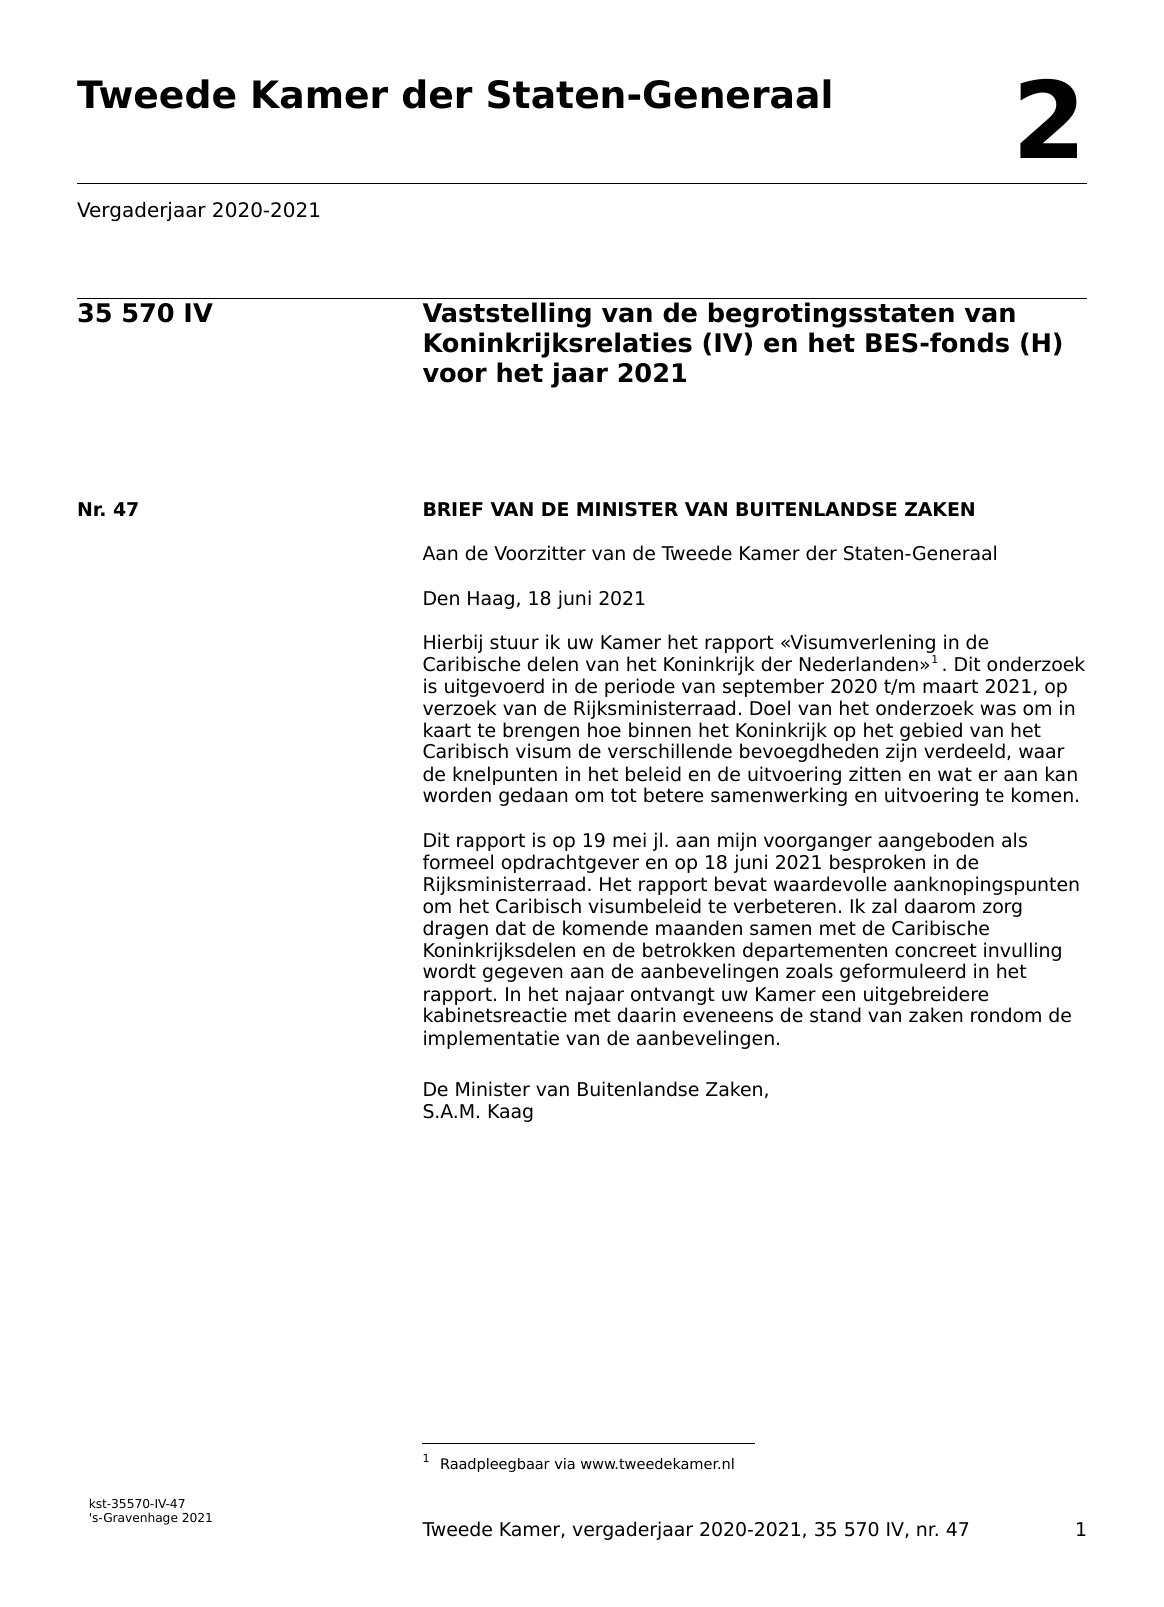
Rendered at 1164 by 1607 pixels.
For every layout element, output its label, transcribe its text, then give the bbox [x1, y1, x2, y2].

text Den Haag, 18 juni 2021 [422, 587, 1087, 609]
subtitle Nr. 47 BRIEF VAN DE MINISTER VAN BUITENLANDSE ZAKEN [77, 499, 1087, 521]
table_cell Vergaderjaar 2020-2021 [77, 184, 1087, 298]
table_header 2 [886, 59, 1087, 183]
text Dit rapport is op 19 mei jl. aan mijn voorganger aangeboden als formeel opdrachtgever en op 18 juni 2021 besproken in de Rijksministerraad. Het rapport bevat waardevolle aanknopingspunten om het Caribisch visumbeleid te verbeteren. Ik zal daarom zorg dragen dat de komende maanden samen met de Caribische Koninkrijksdelen en de betrokken departementen concreet invulling wordt gegeven aan de aanbevelingen zoals geformuleerd in het rapport. In het najaar ontvangt uw Kamer een uitgebreidere kabinetsreactie met daarin eveneens de stand van zaken rondom de implementatie van de aanbevelingen. [422, 829, 1087, 1049]
text kst-35570-IV-47 [88, 1497, 323, 1511]
text Hierbij stuur ik uw Kamer het rapport «Visumverlening in de Caribische delen van het Koninkrijk der Nederlanden». Dit onderzoek is uitgevoerd in de periode van september 2020 t/m maart 2021, op verzoek van de Rijksministerraad. Doel van het onderzoek was om in kaart te brengen hoe binnen het Koninkrijk op het gebied van het Caribisch visum de verschillende bevoegdheden zijn verdeeld, waar de knelpunten in het beleid en de uitvoering zitten en wat er aan kan worden gedaan om tot betere samenwerking en uitvoering te komen. [422, 632, 1087, 807]
text Raadpleegbaar via www.tweedekamer.nl [422, 1452, 1087, 1474]
table_header Tweede Kamer der Staten-Generaal [77, 59, 886, 183]
subtitle 35 570 IV Vaststelling van de begrotingsstaten van Koninkrijksrelaties (IV) en het BES-fonds (H) voor het jaar 2021 [77, 299, 1087, 388]
text De Minister van Buitenlandse Zaken, S.A.M. Kaag [422, 1079, 1087, 1123]
text Aan de Voorzitter van de Tweede Kamer der Staten-Generaal [422, 543, 1087, 565]
text 's-Gravenhage 2021 [88, 1511, 323, 1525]
